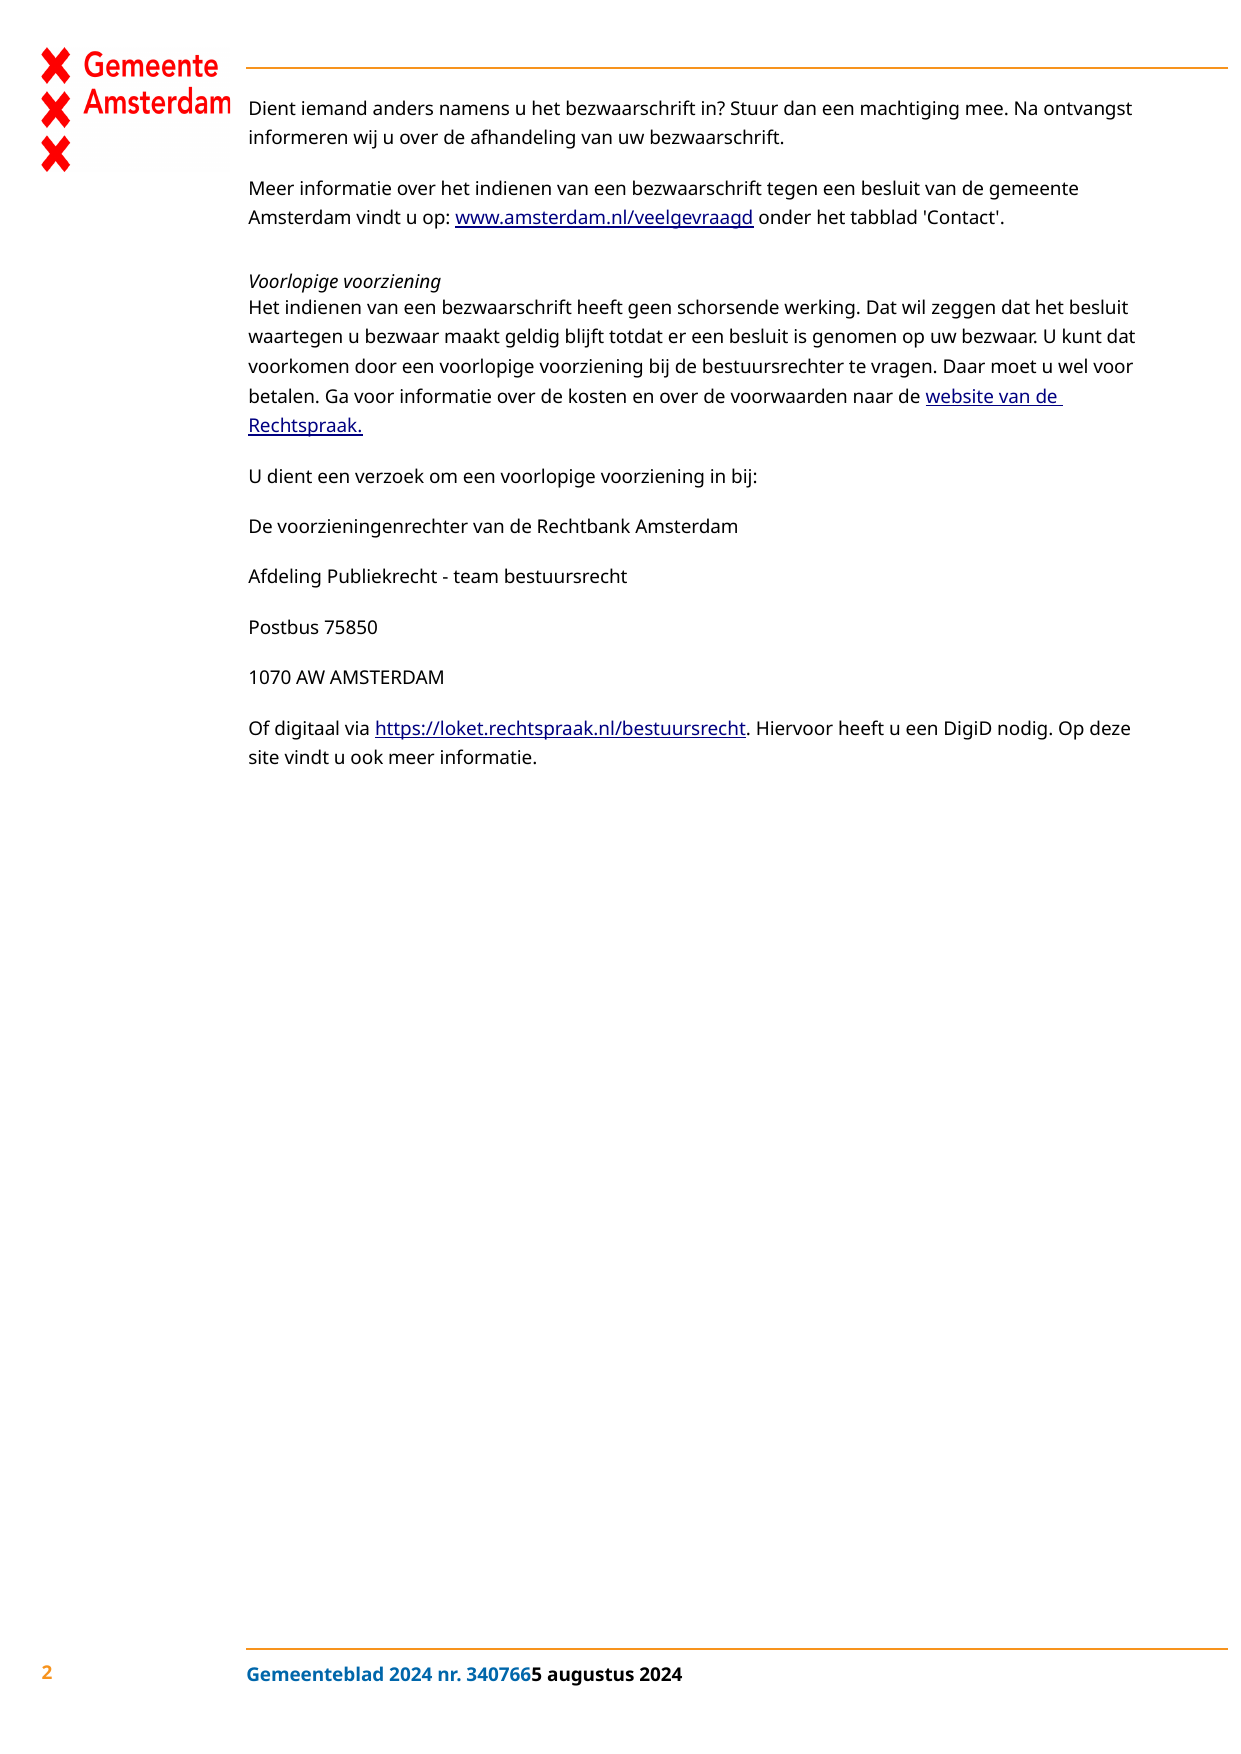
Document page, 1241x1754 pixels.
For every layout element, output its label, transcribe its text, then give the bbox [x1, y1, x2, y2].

text U dient een verzoek om een voorlopige voorziening in bij: [248, 463, 1152, 488]
text Afdeling Publiekrecht - team bestuursrecht [248, 564, 1152, 589]
text Meer informatie over het indienen van een bezwaarschrift tegen een besluit van de gemeente Amsterdam vindt u op: www.amsterdam.nl/veelgevraagd onder het tabblad 'Contact'. [248, 175, 1152, 230]
text Dient iemand anders namens u het bezwaarschrift in? Stuur dan een machtiging mee. Na ontvangst informeren wij u over de afhandeling van uw bezwaarschrift. [248, 95, 1152, 150]
text Postbus 75850 [248, 614, 1152, 640]
text Het indienen van een bezwaarschrift heeft geen schorsende werking. Dat wil zeggen dat het besluit waartegen u bezwaar maakt geldig blijft totdat er een besluit is genomen op uw bezwaar. U kunt dat voorkomen door een voorlopige voorziening bij de bestuursrechter te vragen. Daar moet u wel voor betalen. Ga voor informatie over de kosten en over de voorwaarden naar de website van de Rechtspraak. [248, 294, 1152, 438]
text Of digitaal via https://loket.rechtspraak.nl/bestuursrecht. Hiervoor heeft u een DigiD nodig. Op deze site vindt u ook meer informatie. [248, 715, 1152, 770]
text 1070 AW AMSTERDAM [248, 664, 1152, 690]
text De voorzieningenrechter van de Rechtbank Amsterdam [248, 513, 1152, 539]
text Voorlopige voorziening [248, 268, 1152, 294]
picture [41, 47, 231, 172]
